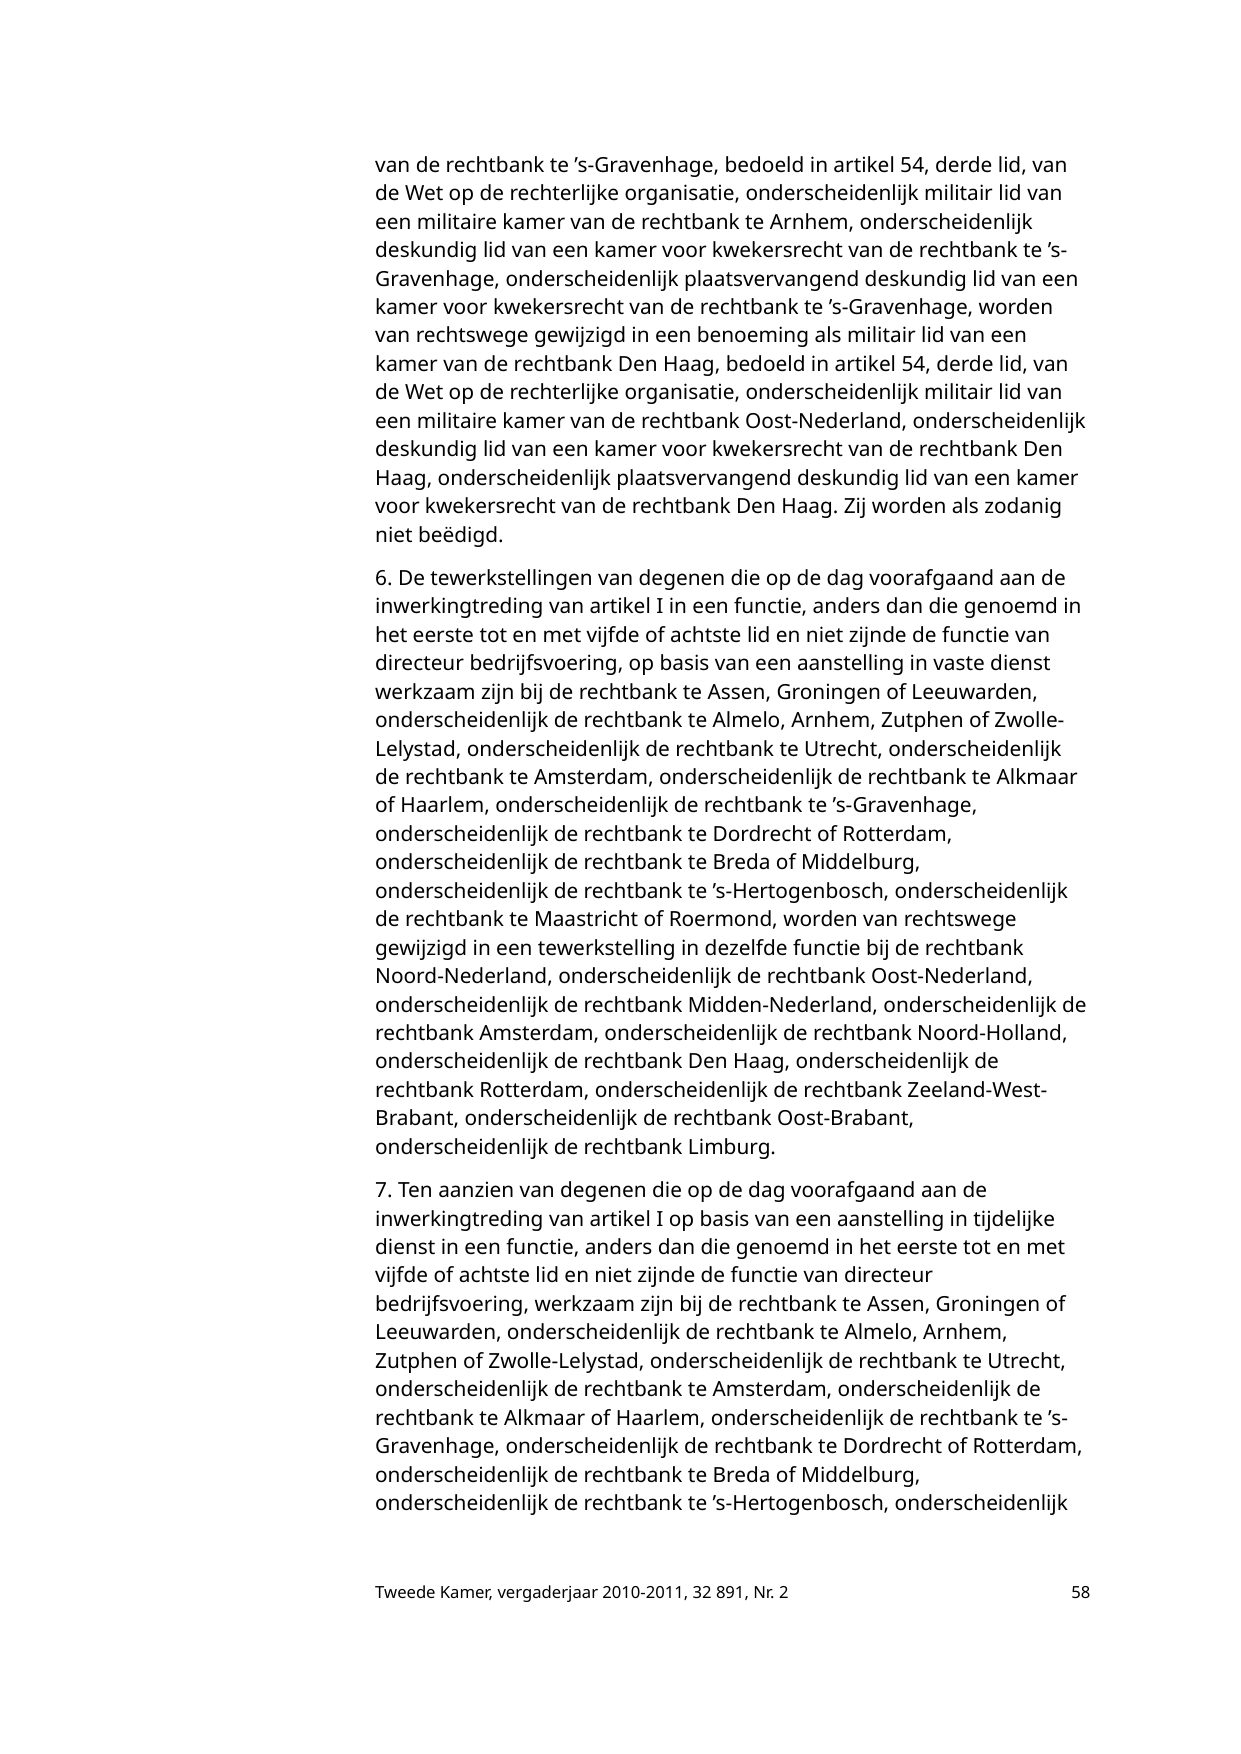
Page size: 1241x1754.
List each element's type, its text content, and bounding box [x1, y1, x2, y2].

text 6. De tewerkstellingen van degenen die op de dag voorafgaand aan de inwerkingtreding van artikel I in een functie, anders dan die genoemd in het eerste tot en met vijfde of achtste lid en niet zijnde de functie van directeur bedrijfsvoering, op basis van een aanstelling in vaste dienst werkzaam zijn bij de rechtbank te Assen, Groningen of Leeuwarden, onderscheidenlijk de rechtbank te Almelo, Arnhem, Zutphen of Zwolle-Lelystad, onderscheidenlijk de rechtbank te Utrecht, onderscheidenlijk de rechtbank te Amsterdam, onderscheidenlijk de rechtbank te Alkmaar of Haarlem, onderscheidenlijk de rechtbank te ’s-Gravenhage, onderscheidenlijk de rechtbank te Dordrecht of Rotterdam, onderscheidenlijk de rechtbank te Breda of Middelburg, onderscheidenlijk de rechtbank te ’s-Hertogenbosch, onderscheidenlijk de rechtbank te Maastricht of Roermond, worden van rechtswege gewijzigd in een tewerkstelling in dezelfde functie bij de rechtbank Noord-Nederland, onderscheidenlijk de rechtbank Oost-Nederland, onderscheidenlijk de rechtbank Midden-Nederland, onderscheidenlijk de rechtbank Amsterdam, onderscheidenlijk de rechtbank Noord-Holland, onderscheidenlijk de rechtbank Den Haag, onderscheidenlijk de rechtbank Rotterdam, onderscheidenlijk de rechtbank Zeeland-West-Brabant, onderscheidenlijk de rechtbank Oost-Brabant, onderscheidenlijk de rechtbank Limburg. [375, 563, 1090, 1160]
text 7. Ten aanzien van degenen die op de dag voorafgaand aan de inwerkingtreding van artikel I op basis van een aanstelling in tijdelijke dienst in een functie, anders dan die genoemd in het eerste tot en met vijfde of achtste lid en niet zijnde de functie van directeur bedrijfsvoering, werkzaam zijn bij de rechtbank te Assen, Groningen of Leeuwarden, onderscheidenlijk de rechtbank te Almelo, Arnhem, Zutphen of Zwolle-Lelystad, onderscheidenlijk de rechtbank te Utrecht, onderscheidenlijk de rechtbank te Amsterdam, onderscheidenlijk de rechtbank te Alkmaar of Haarlem, onderscheidenlijk de rechtbank te ’s-Gravenhage, onderscheidenlijk de rechtbank te Dordrecht of Rotterdam, onderscheidenlijk de rechtbank te Breda of Middelburg, onderscheidenlijk de rechtbank te ’s-Hertogenbosch, onderscheidenlijk [375, 1175, 1090, 1517]
text van de rechtbank te ’s-Gravenhage, bedoeld in artikel 54, derde lid, van de Wet op de rechterlijke organisatie, onderscheidenlijk militair lid van een militaire kamer van de rechtbank te Arnhem, onderscheidenlijk deskundig lid van een kamer voor kwekersrecht van de rechtbank te ’s-Gravenhage, onderscheidenlijk plaatsvervangend deskundig lid van een kamer voor kwekersrecht van de rechtbank te ’s-Gravenhage, worden van rechtswege gewijzigd in een benoeming als militair lid van een kamer van de rechtbank Den Haag, bedoeld in artikel 54, derde lid, van de Wet op de rechterlijke organisatie, onderscheidenlijk militair lid van een militaire kamer van de rechtbank Oost-Nederland, onderscheidenlijk deskundig lid van een kamer voor kwekersrecht van de rechtbank Den Haag, onderscheidenlijk plaatsvervangend deskundig lid van een kamer voor kwekersrecht van de rechtbank Den Haag. Zij worden als zodanig niet beëdigd. [375, 150, 1090, 548]
